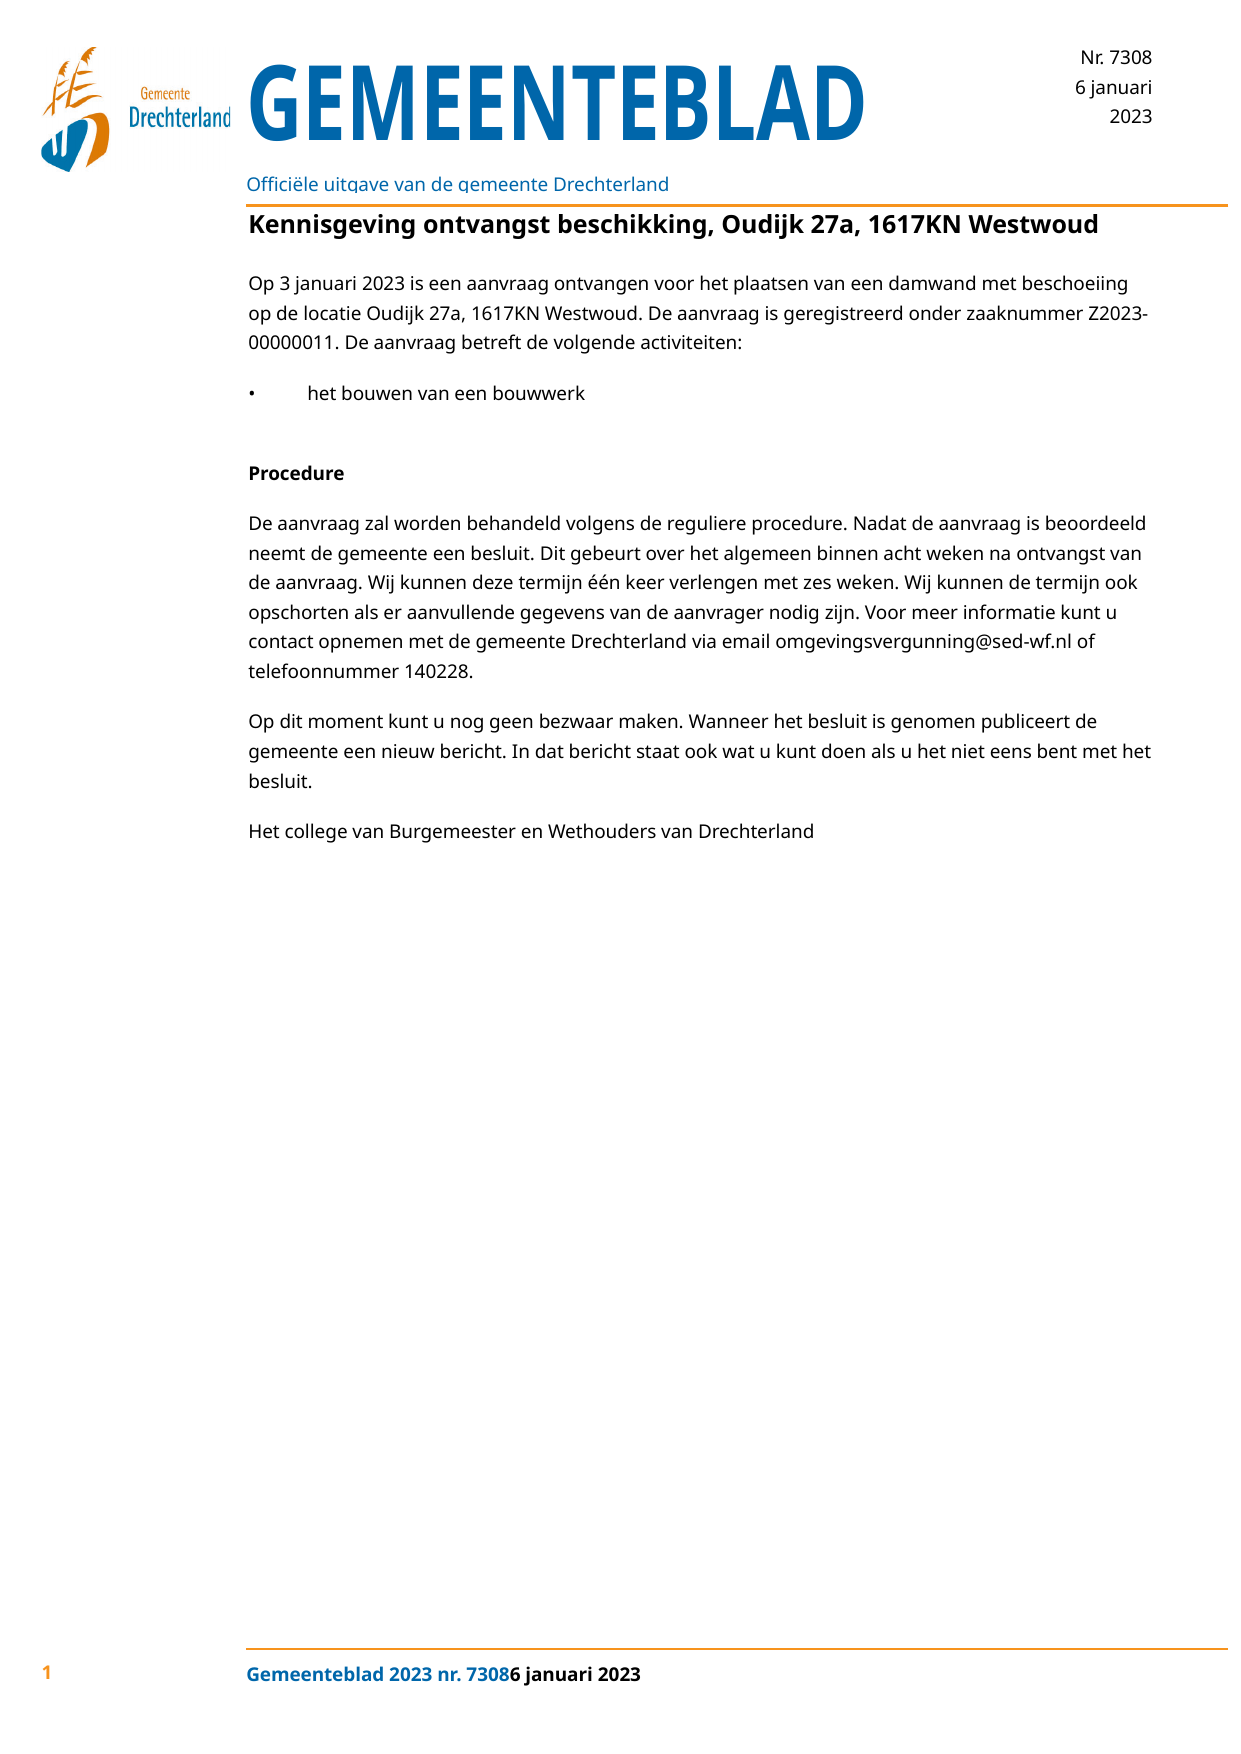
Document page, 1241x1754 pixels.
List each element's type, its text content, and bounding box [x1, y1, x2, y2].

text De aanvraag zal worden behandeld volgens de reguliere procedure. Nadat de aanvraag is beoordeeld neemt de gemeente een besluit. Dit gebeurt over het algemeen binnen acht weken na ontvangst van de aanvraag. Wij kunnen deze termijn één keer verlengen met zes weken. Wij kunnen de termijn ook opschorten als er aanvullende gegevens van de aanvrager nodig zijn. Voor meer informatie kunt u contact opnemen met de gemeente Drechterland via email omgevingsvergunning@sed-wf.nl of telefoonnummer 140228. [248, 510, 1152, 684]
text Kennisgeving ontvangst beschikking, Oudijk 27a, 1617KN Westwoud [248, 207, 1152, 241]
list het bouwen van een bouwwerk [248, 380, 1152, 406]
picture [41, 158, 64, 172]
text Procedure [248, 460, 1152, 486]
picture [41, 47, 231, 172]
text Het college van Burgemeester en Wethouders van Drechterland [248, 818, 1152, 844]
picture [226, 115, 231, 124]
text Op dit moment kunt u nog geen bezwaar maken. Wanneer het besluit is genomen publiceert de gemeente een nieuw bericht. In dat bericht staat ook wat u kunt doen als u het niet eens bent met het besluit. [248, 709, 1152, 793]
text Op 3 januari 2023 is een aanvraag ontvangen voor het plaatsen van een damwand met beschoeiing op de locatie Oudijk 27a, 1617KN Westwoud. De aanvraag is geregistreerd onder zaaknummer Z2023-00000011. De aanvraag betreft de volgende activiteiten: [248, 270, 1152, 355]
